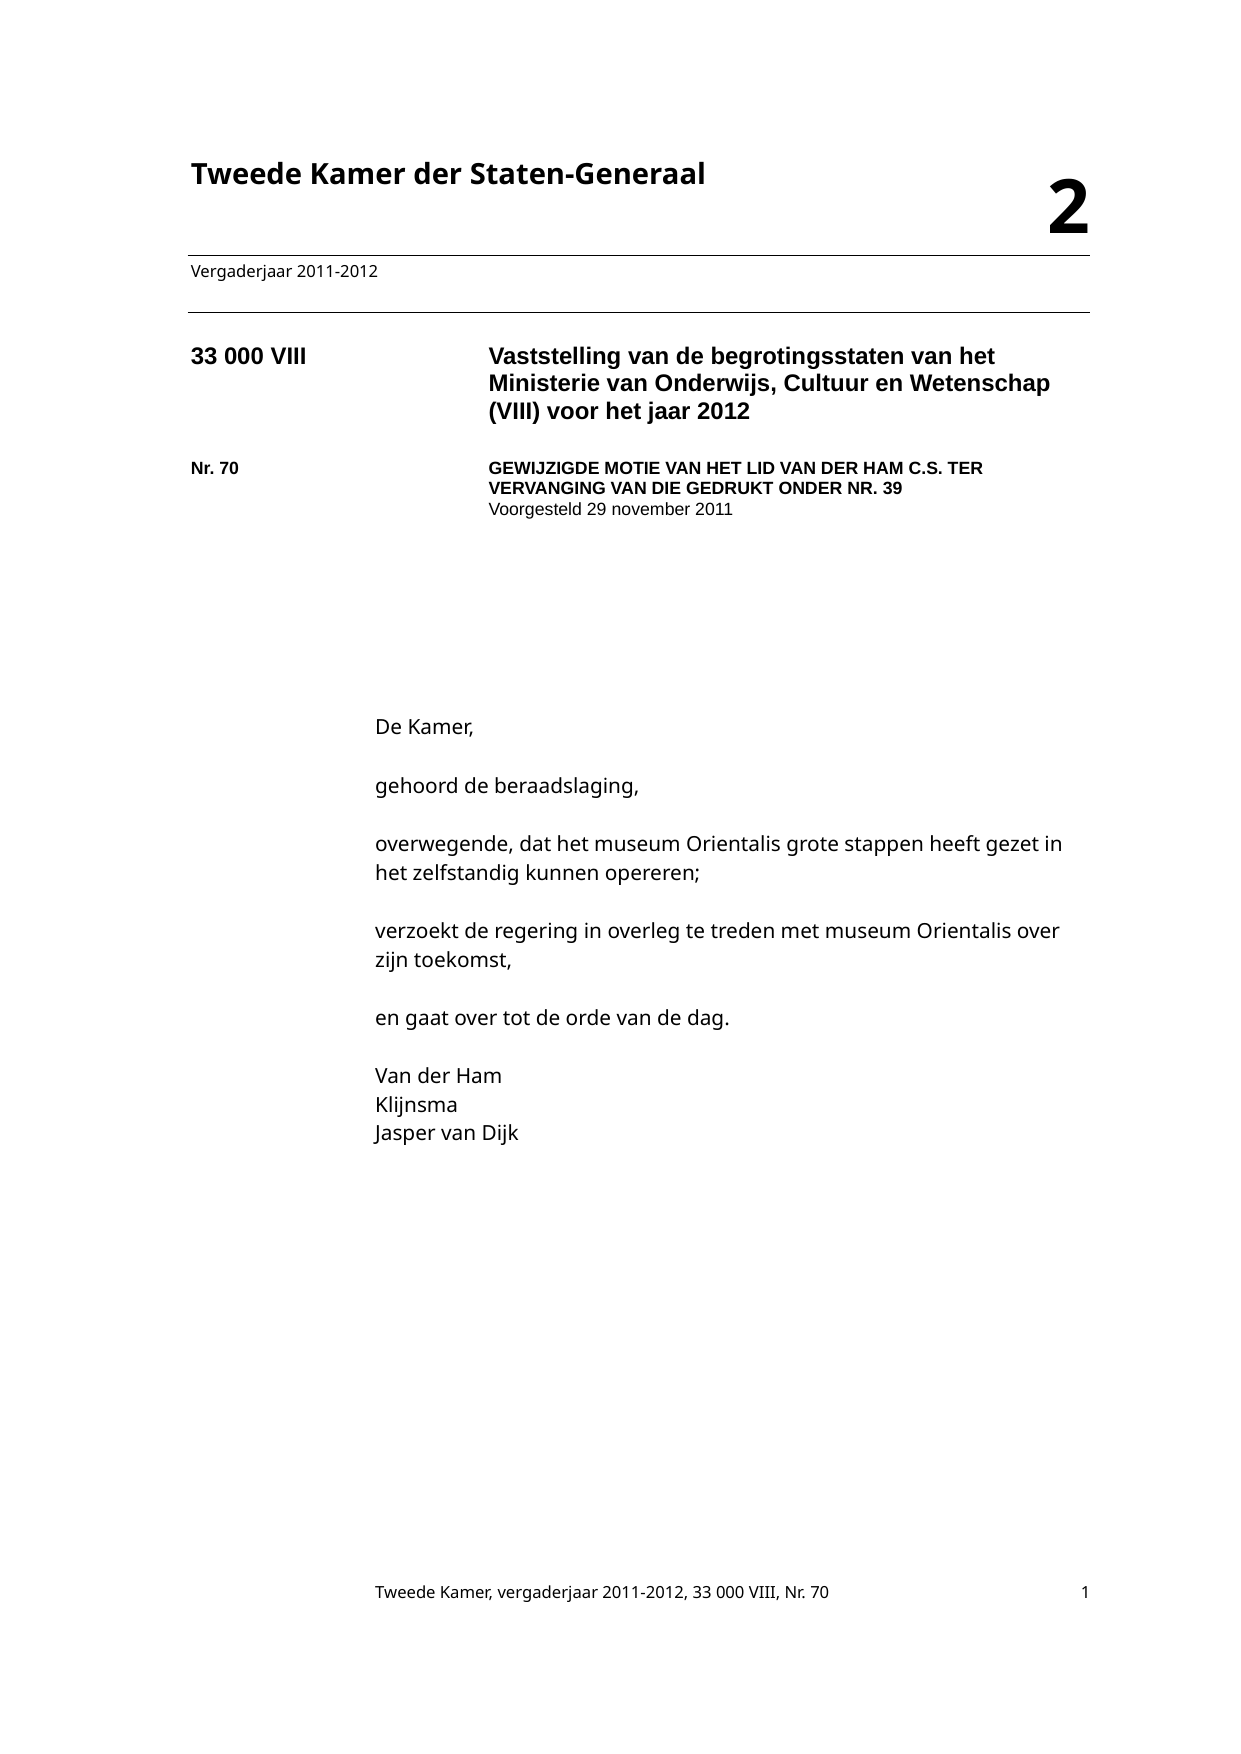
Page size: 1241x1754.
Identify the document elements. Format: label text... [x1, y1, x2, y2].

table_cell GEWIJZIGDE MOTIE VAN HET LID VAN DER HAM C.S. TER VERVANGING VAN DIE GEDRUKT ONDER NR. 39 Voorgesteld 29 november 2011 [485, 455, 1090, 594]
table_header Tweede Kamer der Staten-Generaal [188, 150, 909, 255]
table_cell [485, 256, 1090, 312]
text verzoekt de regering in overleg te treden met museum Orientalis over zijn toekomst, [375, 916, 1090, 973]
text Klijnsma [375, 1090, 1090, 1118]
table_cell 33 000 VIII [188, 339, 485, 454]
table_cell Vergaderjaar 2011-2012 [188, 256, 485, 312]
text overwegende, dat het museum Orientalis grote stappen heeft gezet in het zelfstandig kunnen opereren; [375, 829, 1090, 886]
table_cell [188, 313, 485, 339]
text Jasper van Dijk [375, 1118, 1090, 1147]
table_cell Vaststelling van de begrotingsstaten van het Ministerie van Onderwijs, Cultuur en Wetenschap (VIII) voor het jaar 2012 [485, 339, 1090, 454]
table_cell [485, 313, 1090, 339]
text gehoord de beraadslaging, [375, 771, 1090, 799]
text en gaat over tot de orde van de dag. [375, 1003, 1090, 1032]
text Van der Ham [375, 1062, 1090, 1090]
table_cell Nr. 70 [188, 455, 485, 594]
text De Kamer, [375, 712, 1090, 741]
table_header 2 [910, 150, 1090, 255]
